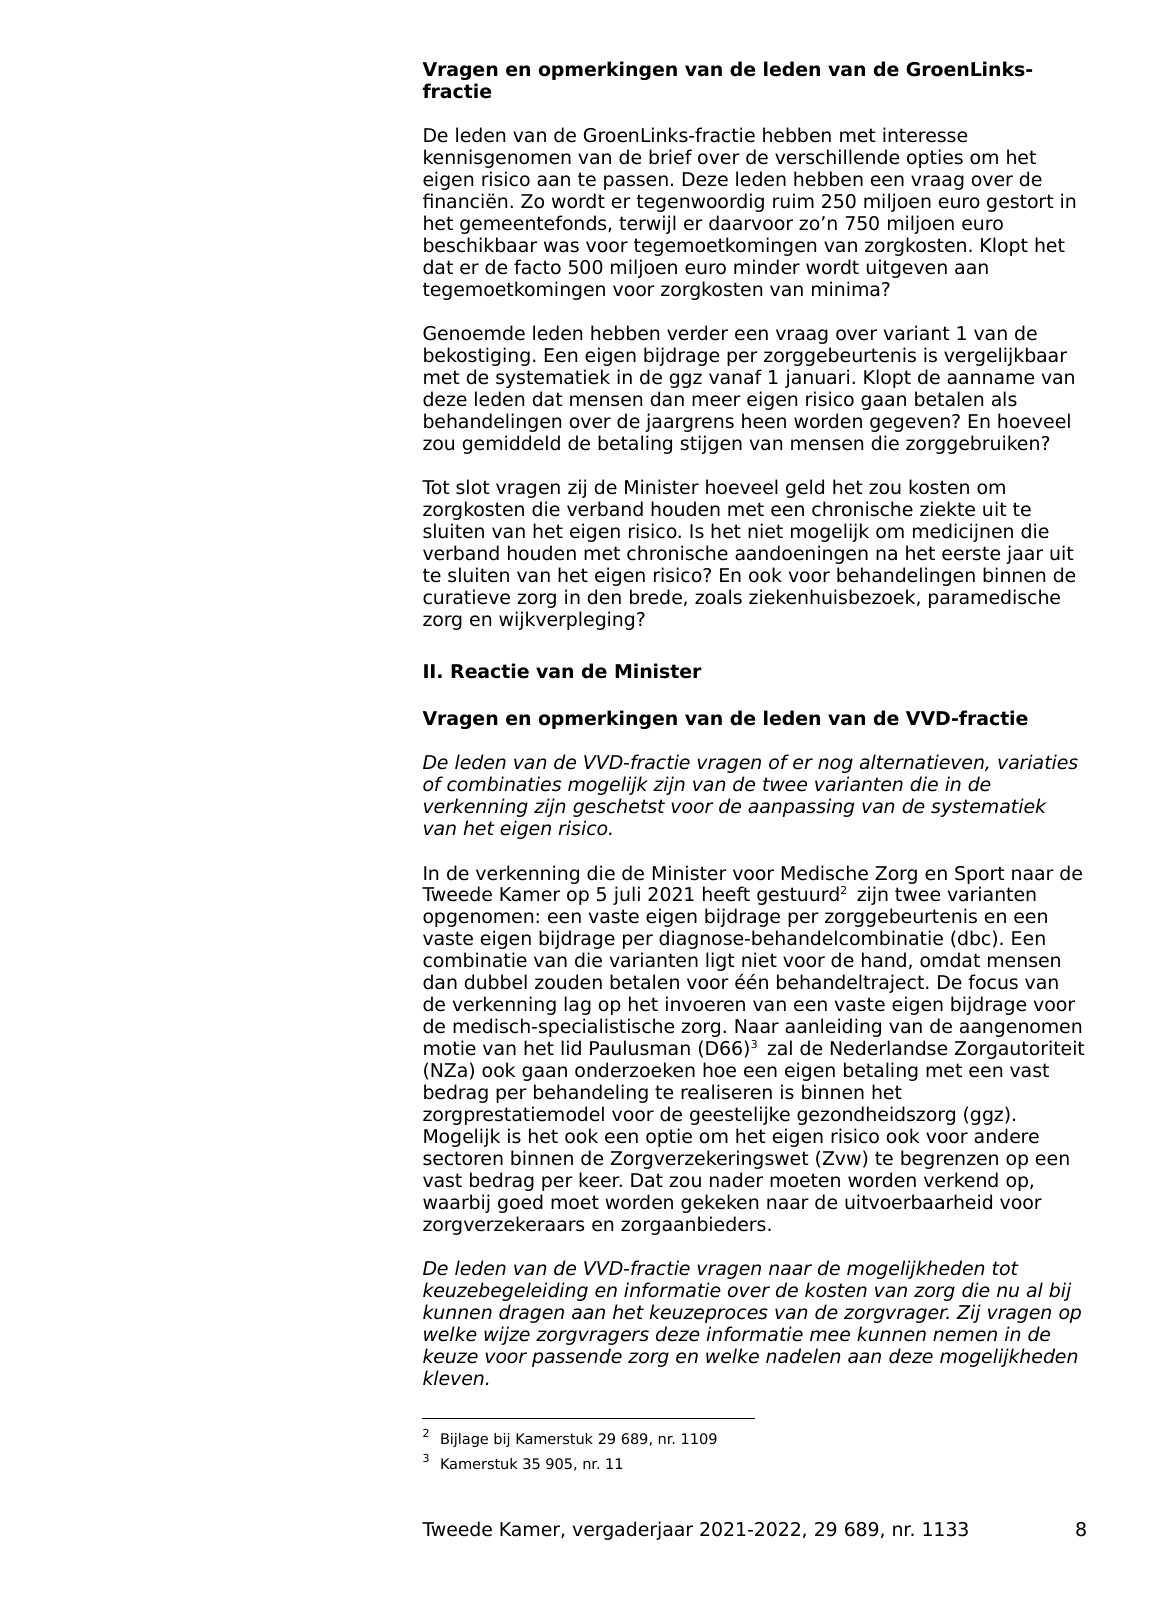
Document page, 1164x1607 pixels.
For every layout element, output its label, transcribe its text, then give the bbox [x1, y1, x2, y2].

subtitle Vragen en opmerkingen van de leden van de VVD-fractie [422, 708, 1087, 730]
text De leden van de GroenLinks-fractie hebben met interesse kennisgenomen van de brief over de verschillende opties om het eigen risico aan te passen. Deze leden hebben een vraag over de financiën. Zo wordt er tegenwoordig ruim 250 miljoen euro gestort in het gemeentefonds, terwijl er daarvoor zo’n 750 miljoen euro beschikbaar was voor tegemoetkomingen van zorgkosten. Klopt het dat er de facto 500 miljoen euro minder wordt uitgeven aan tegemoetkomingen voor zorgkosten van minima? [422, 125, 1087, 301]
text De leden van de VVD-fractie vragen naar de mogelijkheden tot keuzebegeleiding en informatie over de kosten van zorg die nu al bij kunnen dragen aan het keuzeproces van de zorgvrager. Zij vragen op welke wijze zorgvragers deze informatie mee kunnen nemen in de keuze voor passende zorg en welke nadelen aan deze mogelijkheden kleven. [422, 1258, 1087, 1390]
subtitle Vragen en opmerkingen van de leden van de GroenLinks-fractie [422, 59, 1087, 103]
subtitle II. Reactie van de Minister [422, 661, 1087, 683]
text In de verkenning die de Minister voor Medische Zorg en Sport naar de Tweede Kamer op 5 juli 2021 heeft gestuurd zijn twee varianten opgenomen: een vaste eigen bijdrage per zorggebeurtenis en een vaste eigen bijdrage per diagnose-behandelcombinatie (dbc). Een combinatie van die varianten ligt niet voor de hand, omdat mensen dan dubbel zouden betalen voor één behandeltraject. De focus van de verkenning lag op het invoeren van een vaste eigen bijdrage voor de medisch-specialistische zorg. Naar aanleiding van de aangenomen motie van het lid Paulusman (D66) zal de Nederlandse Zorgautoriteit (NZa) ook gaan onderzoeken hoe een eigen betaling met een vast bedrag per behandeling te realiseren is binnen het zorgprestatiemodel voor de geestelijke gezondheidszorg (ggz). Mogelijk is het ook een optie om het eigen risico ook voor andere sectoren binnen de Zorgverzekeringswet (Zvw) te begrenzen op een vast bedrag per keer. Dat zou nader moeten worden verkend op, waarbij goed moet worden gekeken naar de uitvoerbaarheid voor zorgverzekeraars en zorgaanbieders. [422, 862, 1087, 1236]
text Tot slot vragen zij de Minister hoeveel geld het zou kosten om zorgkosten die verband houden met een chronische ziekte uit te sluiten van het eigen risico. Is het niet mogelijk om medicijnen die verband houden met chronische aandoeningen na het eerste jaar uit te sluiten van het eigen risico? En ook voor behandelingen binnen de curatieve zorg in den brede, zoals ziekenhuisbezoek, paramedische zorg en wijkverpleging? [422, 477, 1087, 631]
text Genoemde leden hebben verder een vraag over variant 1 van de bekostiging. Een eigen bijdrage per zorggebeurtenis is vergelijkbaar met de systematiek in de ggz vanaf 1 januari. Klopt de aanname van deze leden dat mensen dan meer eigen risico gaan betalen als behandelingen over de jaargrens heen worden gegeven? En hoeveel zou gemiddeld de betaling stijgen van mensen die zorggebruiken? [422, 323, 1087, 455]
text Bijlage bij Kamerstuk 29 689, nr. 1109 [422, 1427, 1087, 1449]
text Kamerstuk 35 905, nr. 11 [422, 1452, 1087, 1474]
text De leden van de VVD-fractie vragen of er nog alternatieven, variaties of combinaties mogelijk zijn van de twee varianten die in de verkenning zijn geschetst voor de aanpassing van de systematiek van het eigen risico. [422, 752, 1087, 840]
